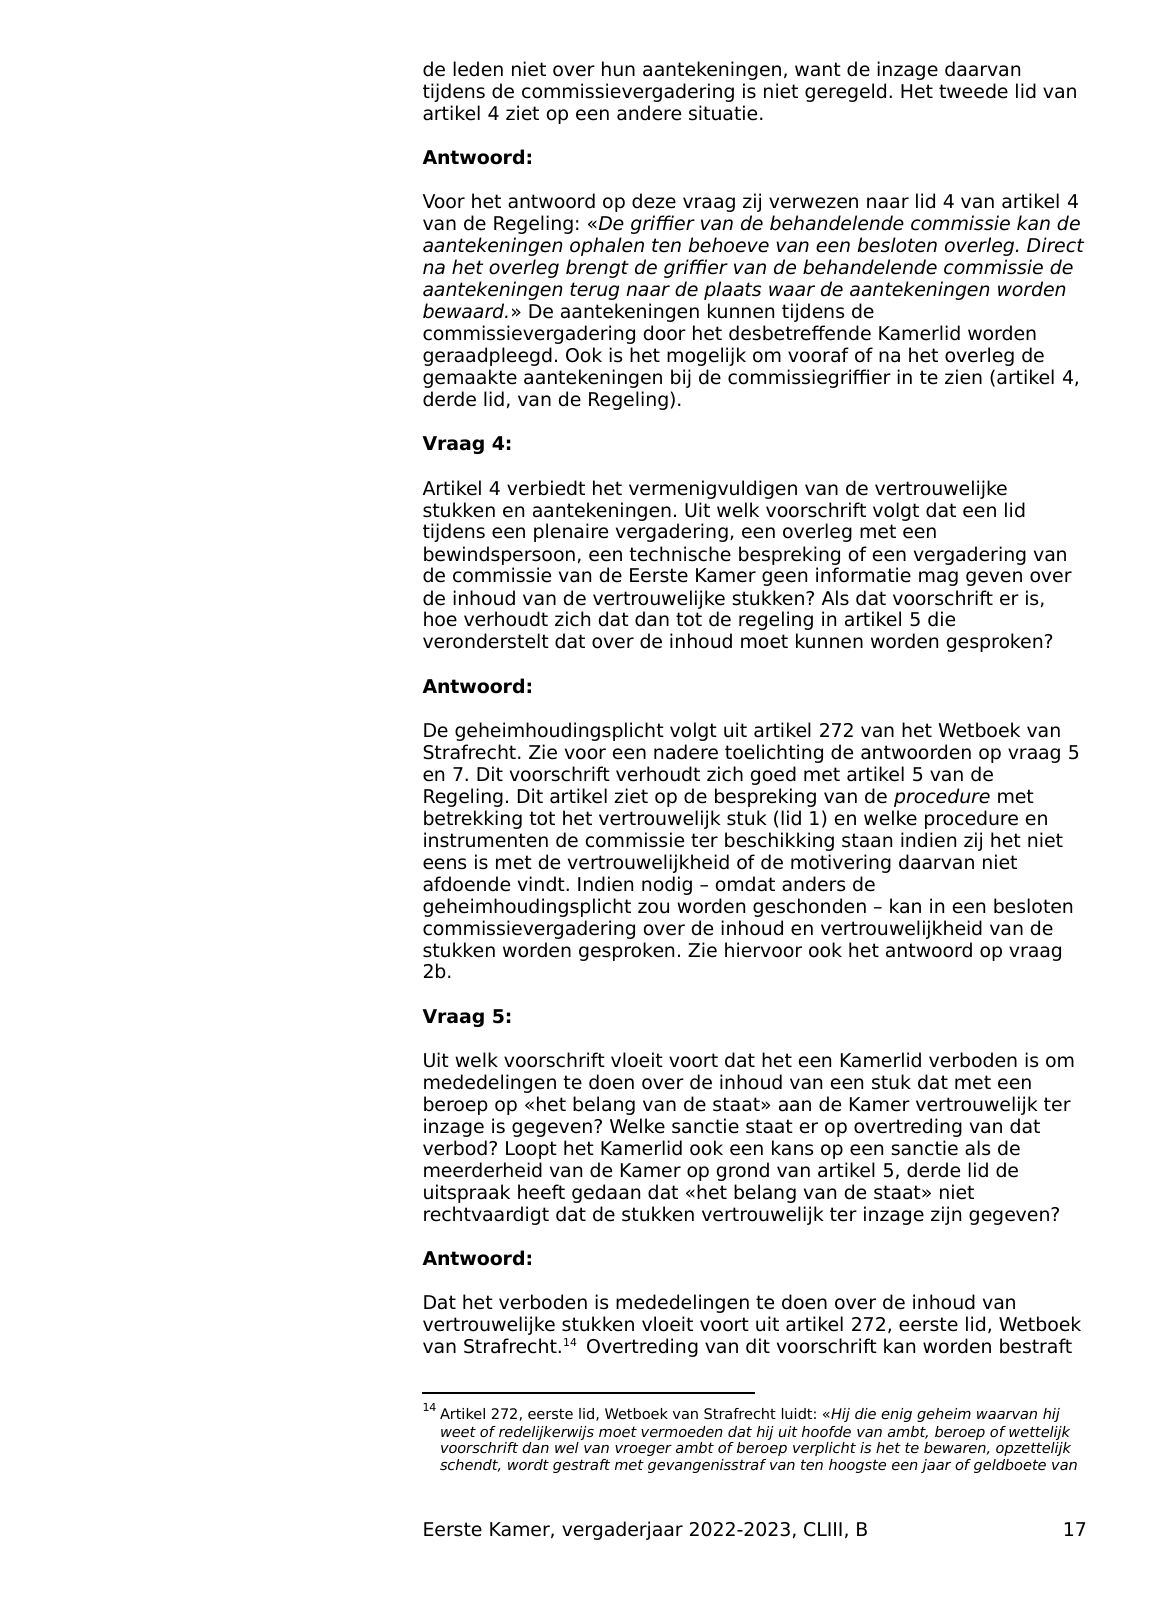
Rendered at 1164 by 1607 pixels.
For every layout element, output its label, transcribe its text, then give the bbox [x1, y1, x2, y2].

text Artikel 272, eerste lid, Wetboek van Strafrecht luidt: «Hij die enig geheim waarvan hij weet of redelijkerwijs moet vermoeden dat hij uit hoofde van ambt, beroep of wettelijk voorschrift dan wel van vroeger ambt of beroep verplicht is het te bewaren, opzettelijk schendt, wordt gestraft met gevangenisstraf van ten hoogste een jaar of geldboete van [422, 1402, 1087, 1474]
text de leden niet over hun aantekeningen, want de inzage daarvan tijdens de commissievergadering is niet geregeld. Het tweede lid van artikel 4 ziet op een andere situatie. [422, 59, 1087, 125]
text Artikel 4 verbiedt het vermenigvuldigen van de vertrouwelijke stukken en aantekeningen. Uit welk voorschrift volgt dat een lid tijdens een plenaire vergadering, een overleg met een bewindspersoon, een technische bespreking of een vergadering van de commissie van de Eerste Kamer geen informatie mag geven over de inhoud van de vertrouwelijke stukken? Als dat voorschrift er is, hoe verhoudt zich dat dan tot de regeling in artikel 5 die veronderstelt dat over de inhoud moet kunnen worden gesproken? [422, 477, 1087, 653]
text Voor het antwoord op deze vraag zij verwezen naar lid 4 van artikel 4 van de Regeling: «De griffier van de behandelende commissie kan de aantekeningen ophalen ten behoeve van een besloten overleg. Direct na het overleg brengt de griffier van de behandelende commissie de aantekeningen terug naar de plaats waar de aantekeningen worden bewaard.» De aantekeningen kunnen tijdens de commissievergadering door het desbetreffende Kamerlid worden geraadpleegd. Ook is het mogelijk om vooraf of na het overleg de gemaakte aantekeningen bij de commissiegriffier in te zien (artikel 4, derde lid, van de Regeling). [422, 191, 1087, 411]
text Dat het verboden is mededelingen te doen over de inhoud van vertrouwelijke stukken vloeit voort uit artikel 272, eerste lid, Wetboek van Strafrecht. Overtreding van dit voorschrift kan worden bestraft [422, 1292, 1087, 1358]
subtitle Vraag 5: [422, 1006, 1087, 1028]
subtitle Antwoord: [422, 676, 1087, 697]
subtitle Vraag 4: [422, 433, 1087, 455]
subtitle Antwoord: [422, 1248, 1087, 1270]
text De geheimhoudingsplicht volgt uit artikel 272 van het Wetboek van Strafrecht. Zie voor een nadere toelichting de antwoorden op vraag 5 en 7. Dit voorschrift verhoudt zich goed met artikel 5 van de Regeling. Dit artikel ziet op de bespreking van de procedure met betrekking tot het vertrouwelijk stuk (lid 1) en welke procedure en instrumenten de commissie ter beschikking staan indien zij het niet eens is met de vertrouwelijkheid of de motivering daarvan niet afdoende vindt. Indien nodig – omdat anders de geheimhoudingsplicht zou worden geschonden – kan in een besloten commissievergadering over de inhoud en vertrouwelijkheid van de stukken worden gesproken. Zie hiervoor ook het antwoord op vraag 2b. [422, 720, 1087, 983]
subtitle Antwoord: [422, 147, 1087, 169]
text Uit welk voorschrift vloeit voort dat het een Kamerlid verboden is om mededelingen te doen over de inhoud van een stuk dat met een beroep op «het belang van de staat» aan de Kamer vertrouwelijk ter inzage is gegeven? Welke sanctie staat er op overtreding van dat verbod? Loopt het Kamerlid ook een kans op een sanctie als de meerderheid van de Kamer op grond van artikel 5, derde lid de uitspraak heeft gedaan dat «het belang van de staat» niet rechtvaardigt dat de stukken vertrouwelijk ter inzage zijn gegeven? [422, 1050, 1087, 1226]
